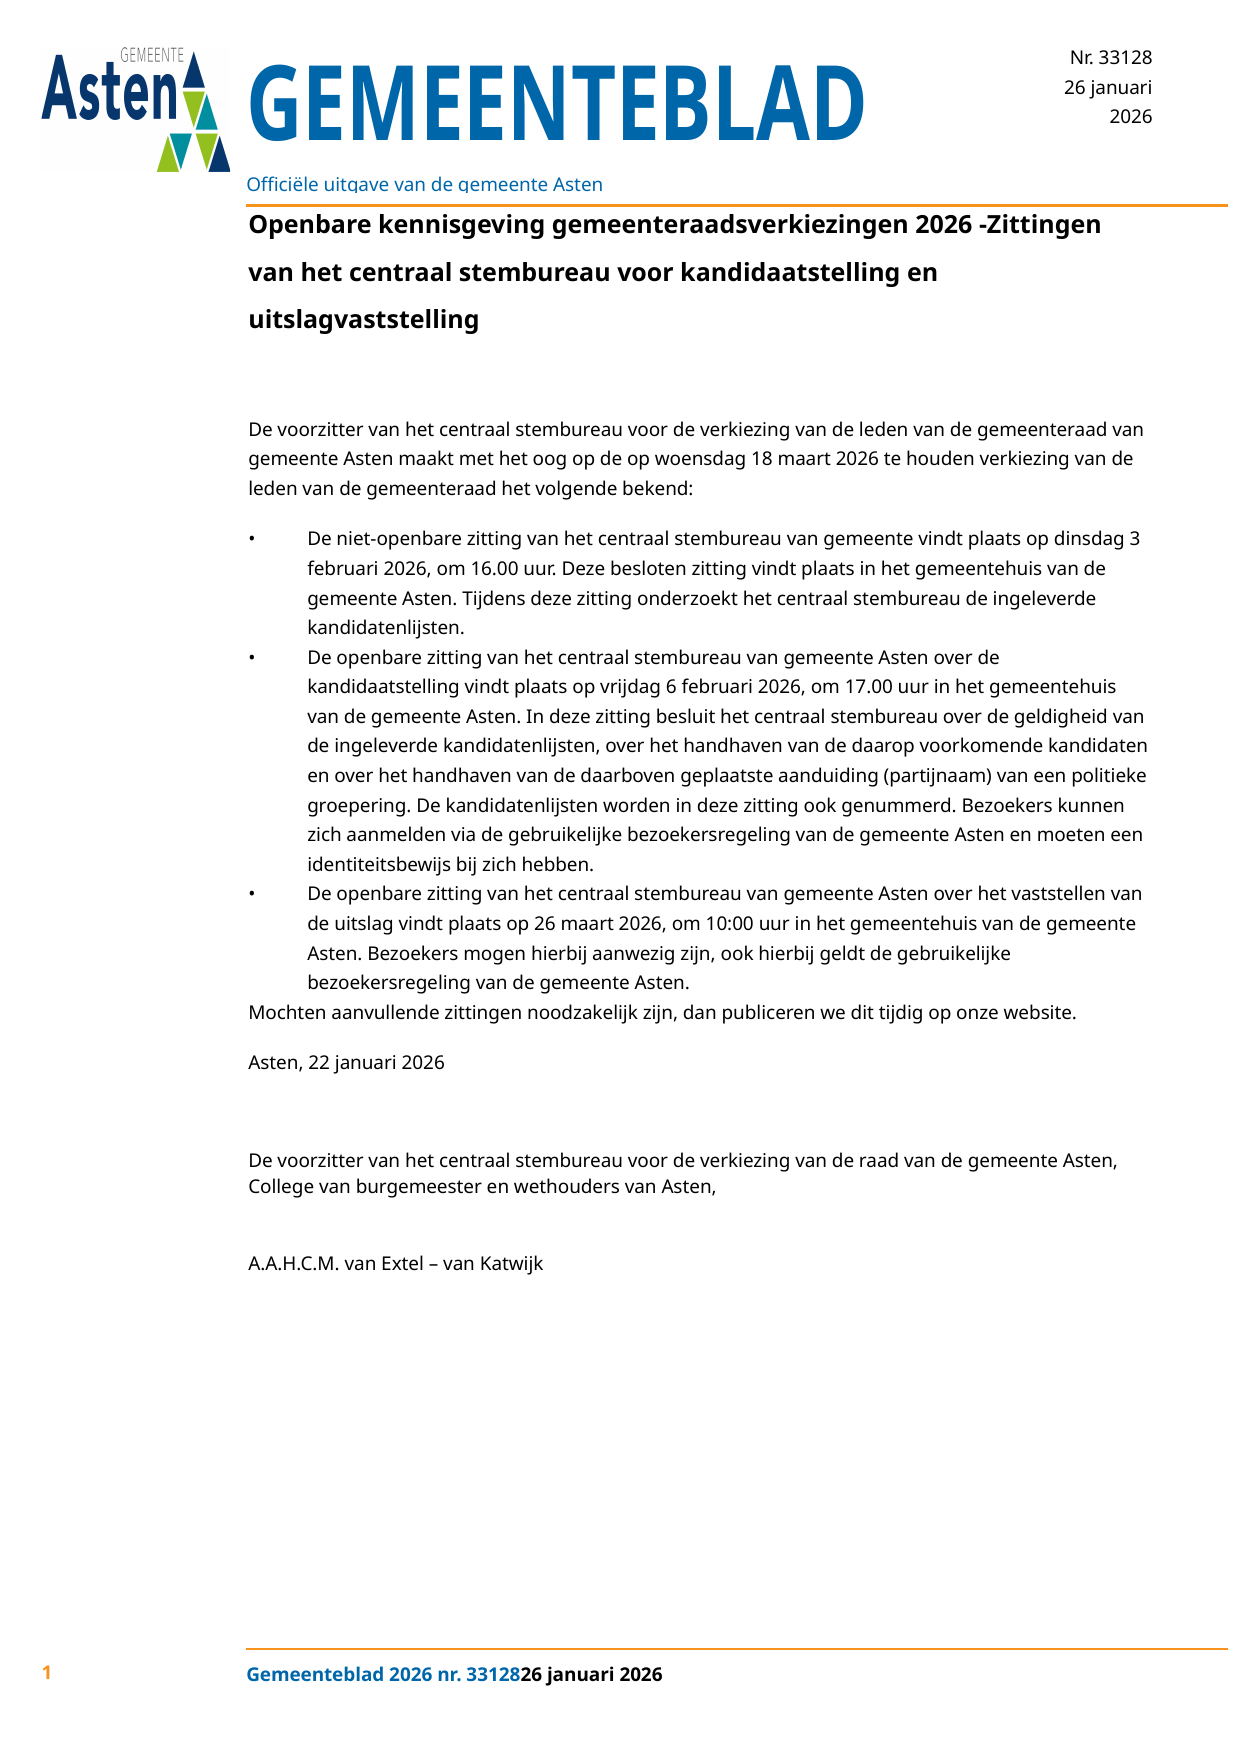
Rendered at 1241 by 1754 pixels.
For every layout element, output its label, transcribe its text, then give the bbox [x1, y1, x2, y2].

list De openbare zitting van het centraal stembureau van gemeente Asten over de kandidaatstelling vindt plaats op vrijdag 6 februari 2026, om 17.00 uur in het gemeentehuis van de gemeente Asten. In deze zitting besluit het centraal stembureau over de geldigheid van de ingeleverde kandidatenlijsten, over het handhaven van de daarop voorkomende kandidaten en over het handhaven van de daarboven geplaatste aanduiding (partijnaam) van een politieke groepering. De kandidatenlijsten worden in deze zitting ook genummerd. Bezoekers kunnen zich aanmelden via de gebruikelijke bezoekersregeling van de gemeente Asten en moeten een identiteitsbewijs bij zich hebben. [248, 644, 1152, 877]
text Mochten aanvullende zittingen noodzakelijk zijn, dan publiceren we dit tijdig op onze website. [248, 999, 1152, 1024]
text A.A.H.C.M. van Extel – van Katwijk [248, 1250, 1152, 1276]
text De voorzitter van het centraal stembureau voor de verkiezing van de raad van de gemeente Asten, College van burgemeester en wethouders van Asten, [248, 1147, 1152, 1199]
text Openbare kennisgeving gemeenteraadsverkiezingen 2026 -Zittingen van het centraal stembureau voor kandidaatstelling en uitslagvaststelling [248, 207, 1152, 336]
text Asten, 22 januari 2026 [248, 1049, 1152, 1075]
picture [41, 47, 231, 172]
list De openbare zitting van het centraal stembureau van gemeente Asten over het vaststellen van de uitslag vindt plaats op 26 maart 2026, om 10:00 uur in het gemeentehuis van de gemeente Asten. Bezoekers mogen hierbij aanwezig zijn, ook hierbij geldt de gebruikelijke bezoekersregeling van de gemeente Asten. [248, 881, 1152, 995]
text De voorzitter van het centraal stembureau voor de verkiezing van de leden van de gemeenteraad van gemeente Asten maakt met het oog op de op woensdag 18 maart 2026 te houden verkiezing van de leden van de gemeenteraad het volgende bekend: [248, 416, 1152, 501]
list De niet-openbare zitting van het centraal stembureau van gemeente vindt plaats op dinsdag 3 februari 2026, om 16.00 uur. Deze besloten zitting vindt plaats in het gemeentehuis van de gemeente Asten. Tijdens deze zitting onderzoekt het centraal stembureau de ingeleverde kandidatenlijsten. [248, 526, 1152, 640]
